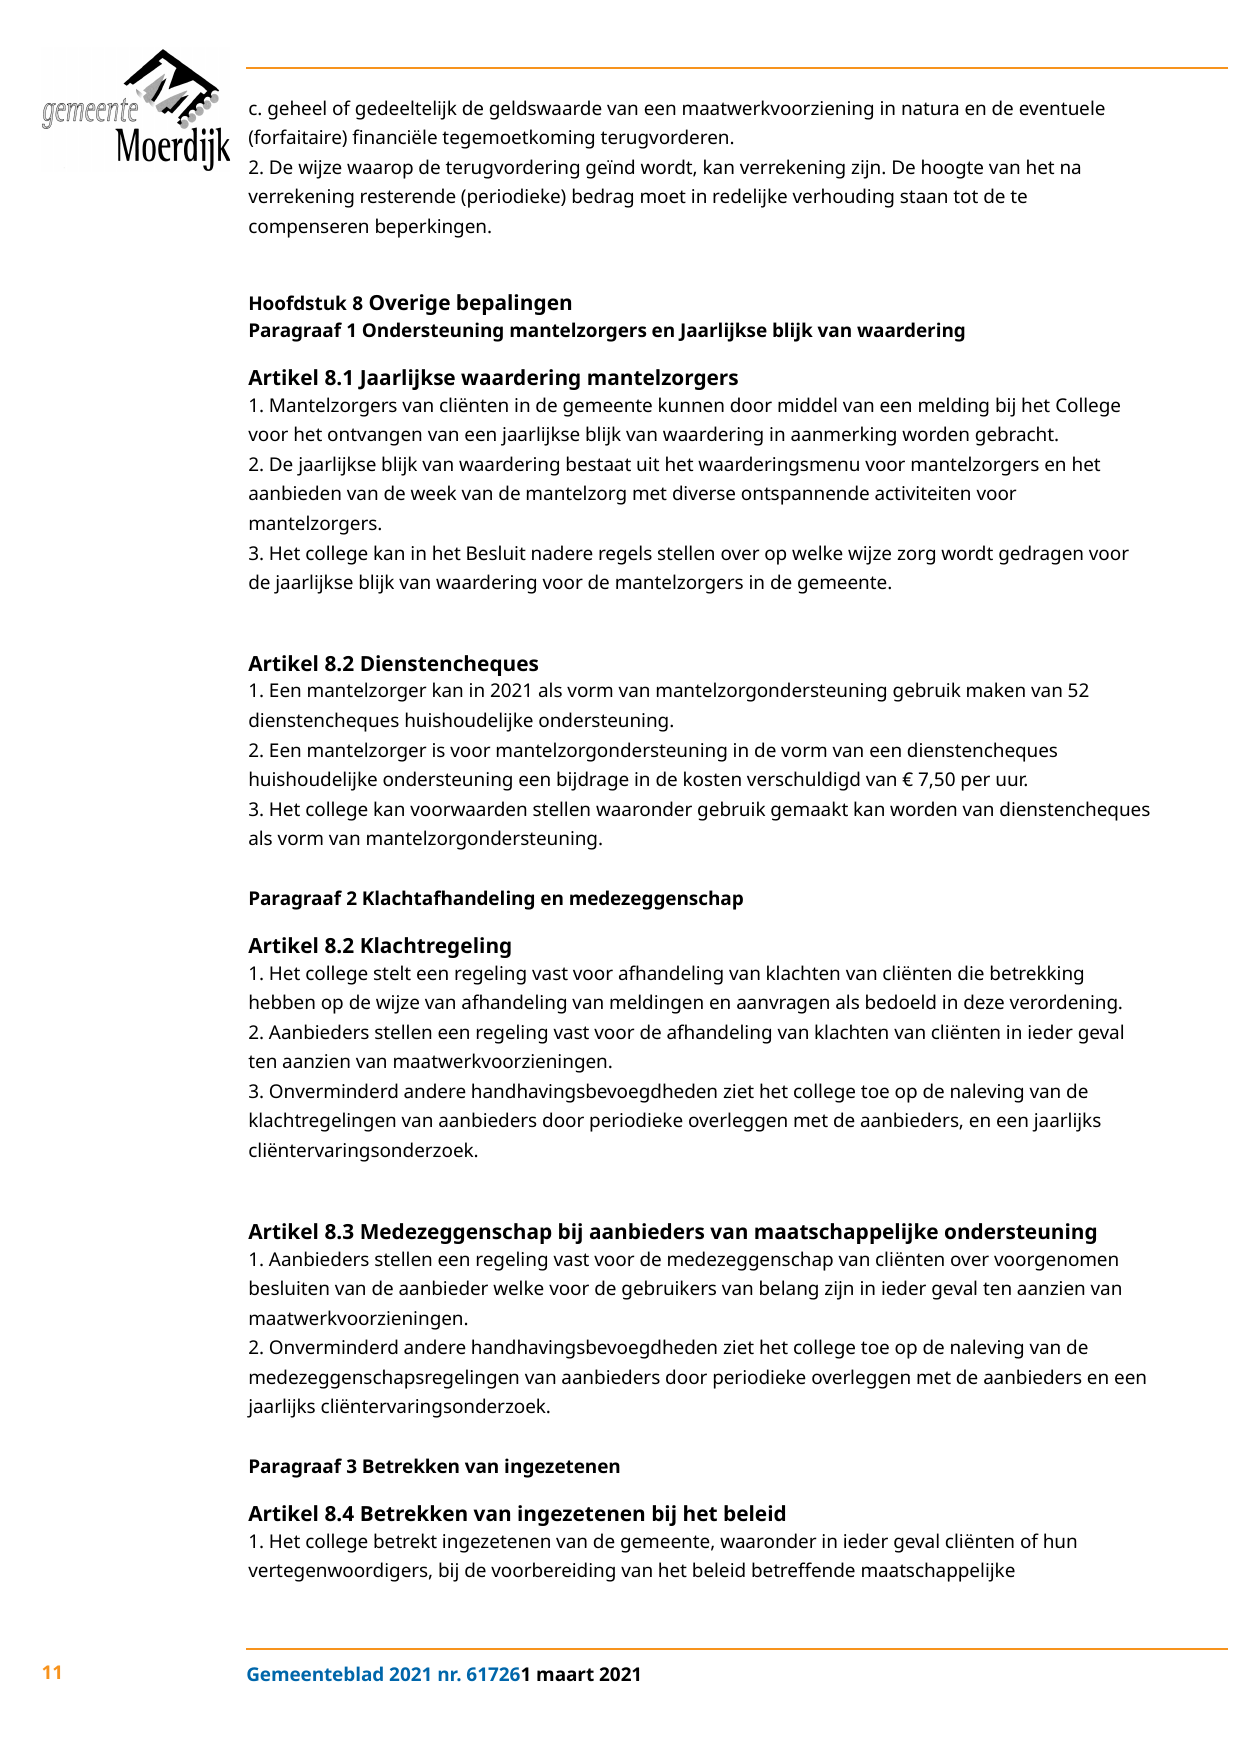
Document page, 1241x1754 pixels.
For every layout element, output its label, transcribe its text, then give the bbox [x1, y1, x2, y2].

text Artikel 8.2 Dienstencheques [248, 649, 1152, 678]
text 2. Onverminderd andere handhavingsbevoegdheden ziet het college toe op de naleving van de medezeggenschapsregelingen van aanbieders door periodieke overleggen met de aanbieders en een jaarlijks cliëntervaringsonderzoek. [248, 1334, 1152, 1419]
text Artikel 8.2 Klachtregeling [248, 931, 1152, 960]
text 2. Een mantelzorger is voor mantelzorgondersteuning in de vorm van een dienstencheques huishoudelijke ondersteuning een bijdrage in de kosten verschuldigd van € 7,50 per uur. [248, 737, 1152, 792]
text 2. De jaarlijkse blijk van waardering bestaat uit het waarderingsmenu voor mantelzorgers en het aanbieden van de week van de mantelzorg met diverse ontspannende activiteiten voor mantelzorgers. [248, 451, 1152, 536]
text Artikel 8.4 Betrekken van ingezetenen bij het beleid [248, 1499, 1152, 1528]
text 1. Een mantelzorger kan in 2021 als vorm van mantelzorgondersteuning gebruik maken van 52 dienstencheques huishoudelijke ondersteuning. [248, 678, 1152, 733]
text Artikel 8.1 Jaarlijkse waardering mantelzorgers [248, 363, 1152, 392]
text Paragraaf 1 Ondersteuning mantelzorgers en Jaarlijkse blijk van waardering [248, 317, 1152, 342]
text Paragraaf 2 Klachtafhandeling en medezeggenschap [248, 885, 1152, 911]
text Artikel 8.3 Medezeggenschap bij aanbieders van maatschappelijke ondersteuning [248, 1217, 1152, 1246]
text c. geheel of gedeeltelijk de geldswaarde van een maatwerkvoorziening in natura en de eventuele (forfaitaire) financiële tegemoetkoming terugvorderen. [248, 95, 1152, 150]
text 1. Het college stelt een regeling vast voor afhandeling van klachten van cliënten die betrekking hebben op de wijze van afhandeling van meldingen en aanvragen als bedoeld in deze verordening. [248, 960, 1152, 1015]
text 2. Aanbieders stellen een regeling vast voor de afhandeling van klachten van cliënten in ieder geval ten aanzien van maatwerkvoorzieningen. [248, 1019, 1152, 1074]
text 3. Het college kan in het Besluit nadere regels stellen over op welke wijze zorg wordt gedragen voor de jaarlijkse blijk van waardering voor de mantelzorgers in de gemeente. [248, 540, 1152, 595]
text Hoofdstuk 8 Overige bepalingen [248, 288, 1152, 317]
text 1. Mantelzorgers van cliënten in de gemeente kunnen door middel van een melding bij het College voor het ontvangen van een jaarlijkse blijk van waardering in aanmerking worden gebracht. [248, 392, 1152, 447]
text 3. Onverminderd andere handhavingsbevoegdheden ziet het college toe op de naleving van de klachtregelingen van aanbieders door periodieke overleggen met de aanbieders, en een jaarlijks cliëntervaringsonderzoek. [248, 1078, 1152, 1163]
text Paragraaf 3 Betrekken van ingezetenen [248, 1453, 1152, 1478]
text 1. Aanbieders stellen een regeling vast voor de medezeggenschap van cliënten over voorgenomen besluiten van de aanbieder welke voor de gebruikers van belang zijn in ieder geval ten aanzien van maatwerkvoorzieningen. [248, 1246, 1152, 1331]
text 2. De wijze waarop de terugvordering geïnd wordt, kan verrekening zijn. De hoogte van het na verrekening resterende (periodieke) bedrag moet in redelijke verhouding staan tot de te compenseren beperkingen. [248, 154, 1152, 239]
text 3. Het college kan voorwaarden stellen waaronder gebruik gemaakt kan worden van dienstencheques als vorm van mantelzorgondersteuning. [248, 796, 1152, 851]
picture [41, 47, 231, 172]
text 1. Het college betrekt ingezetenen van de gemeente, waaronder in ieder geval cliënten of hun vertegenwoordigers, bij de voorbereiding van het beleid betreffende maatschappelijke [248, 1528, 1152, 1583]
